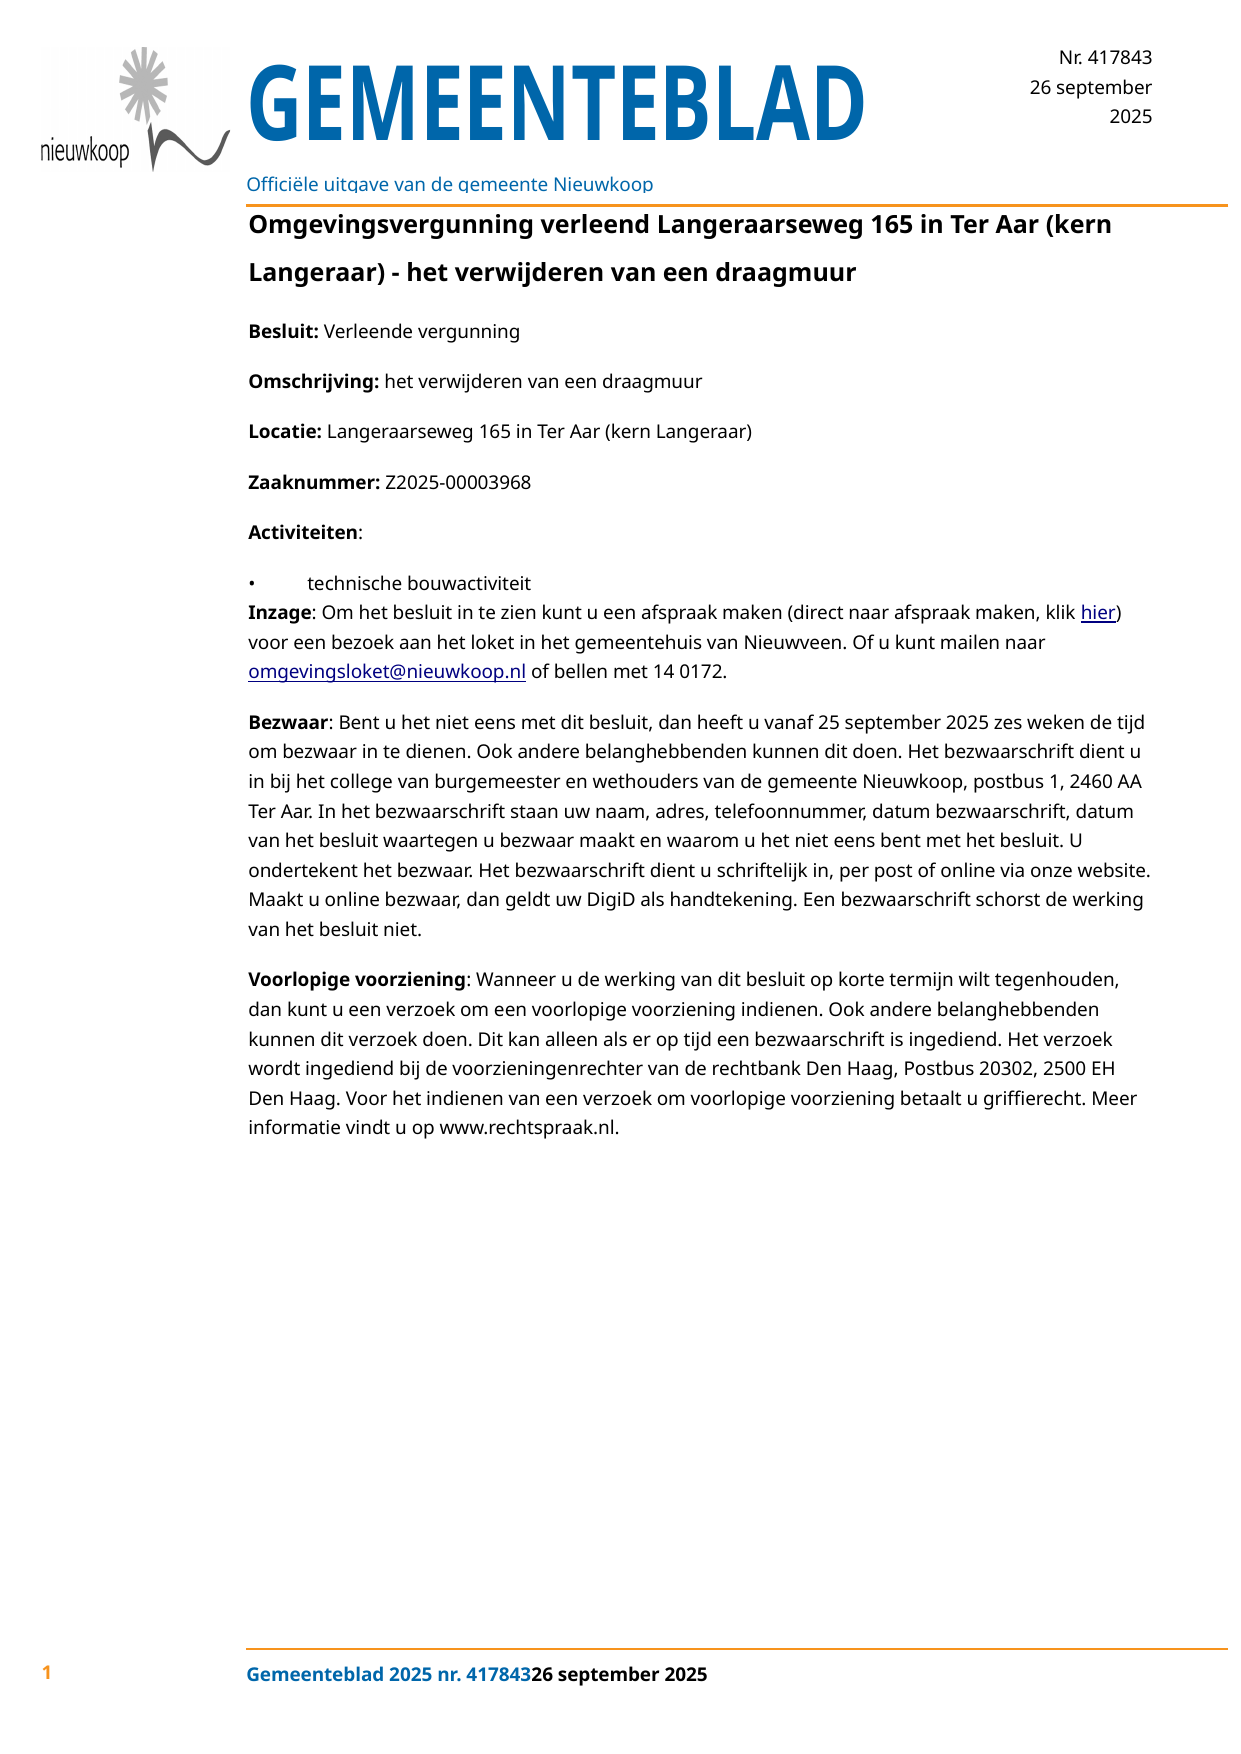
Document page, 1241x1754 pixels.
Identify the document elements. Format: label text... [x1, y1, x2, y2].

text Omgevingsvergunning verleend Langeraarseweg 165 in Ter Aar (kern Langeraar) - het verwijderen van een draagmuur [248, 207, 1152, 288]
text Zaaknummer: Z2025-00003968 [248, 469, 1152, 495]
text Locatie: Langeraarseweg 165 in Ter Aar (kern Langeraar) [248, 419, 1152, 444]
text Inzage: Om het besluit in te zien kunt u een afspraak maken (direct naar afspraak maken, klik hier) voor een bezoek aan het loket in het gemeentehuis van Nieuwveen. Of u kunt mailen naar omgevingsloket@nieuwkoop.nl of bellen met 14 0172. [248, 599, 1152, 684]
text Omschrijving: het verwijderen van een draagmuur [248, 368, 1152, 394]
text Bezwaar: Bent u het niet eens met dit besluit, dan heeft u vanaf 25 september 2025 zes weken de tijd om bezwaar in te dienen. Ook andere belanghebbenden kunnen dit doen. Het bezwaarschrift dient u in bij het college van burgemeester en wethouders van de gemeente Nieuwkoop, postbus 1, 2460 AA Ter Aar. In het bezwaarschrift staan uw naam, adres, telefoonnummer, datum bezwaarschrift, datum van het besluit waartegen u bezwaar maakt en waarom u het niet eens bent met het besluit. U ondertekent het bezwaar. Het bezwaarschrift dient u schriftelijk in, per post of online via onze website. Maakt u online bezwaar, dan geldt uw DigiD als handtekening. Een bezwaarschrift schorst de werking van het besluit niet. [248, 709, 1152, 942]
list technische bouwactiviteit [248, 570, 1152, 596]
text Voorlopige voorziening: Wanneer u de werking van dit besluit op korte termijn wilt tegenhouden, dan kunt u een verzoek om een voorlopige voorziening indienen. Ook andere belanghebbenden kunnen dit verzoek doen. Dit kan alleen als er op tijd een bezwaarschrift is ingediend. Het verzoek wordt ingediend bij de voorzieningenrechter van de rechtbank Den Haag, Postbus 20302, 2500 EH Den Haag. Voor het indienen van een verzoek om voorlopige voorziening betaalt u griffierecht. Meer informatie vindt u op www.rechtspraak.nl. [248, 967, 1152, 1140]
picture [41, 47, 231, 172]
text Activiteiten: [248, 519, 1152, 545]
text Besluit: Verleende vergunning [248, 318, 1152, 344]
